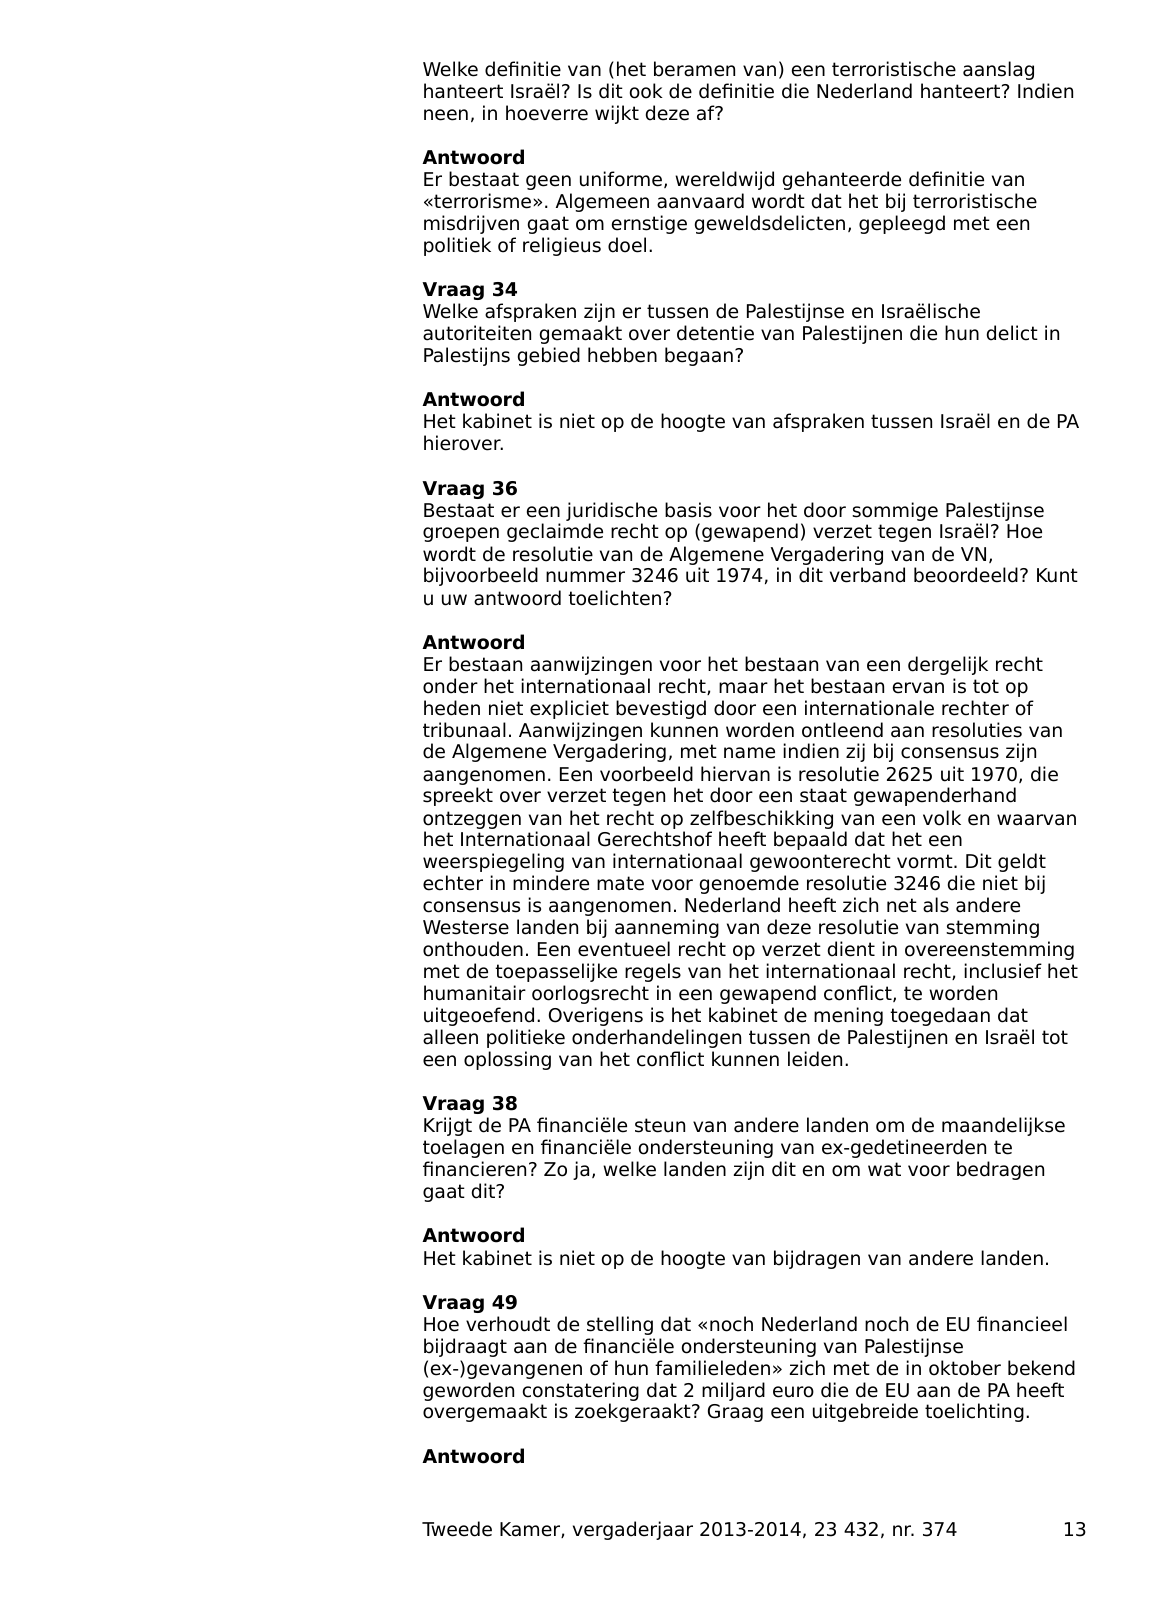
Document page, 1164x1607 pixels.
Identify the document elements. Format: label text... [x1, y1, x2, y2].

text Antwoord [422, 389, 1087, 411]
text Antwoord [422, 1446, 1087, 1468]
text Er bestaat geen uniforme, wereldwijd gehanteerde definitie van «terrorisme». Algemeen aanvaard wordt dat het bij terroristische misdrijven gaat om ernstige geweldsdelicten, gepleegd met een politiek of religieus doel. [422, 169, 1087, 257]
text Hoe verhoudt de stelling dat «noch Nederland noch de EU financieel bijdraagt aan de financiële ondersteuning van Palestijnse (ex-)gevangenen of hun familieleden» zich met de in oktober bekend geworden constatering dat 2 miljard euro die de EU aan de PA heeft overgemaakt is zoekgeraakt? Graag een uitgebreide toelichting. [422, 1313, 1087, 1423]
text Het kabinet is niet op de hoogte van afspraken tussen Israël en de PA hierover. [422, 411, 1087, 455]
text Antwoord [422, 147, 1087, 169]
text Antwoord [422, 1225, 1087, 1247]
text Welke afspraken zijn er tussen de Palestijnse en Israëlische autoriteiten gemaakt over detentie van Palestijnen die hun delict in Palestijns gebied hebben begaan? [422, 301, 1087, 367]
text Vraag 49 [422, 1292, 1087, 1313]
text Antwoord [422, 632, 1087, 653]
text Welke definitie van (het beramen van) een terroristische aanslag hanteert Israël? Is dit ook de definitie die Nederland hanteert? Indien neen, in hoeverre wijkt deze af? [422, 59, 1087, 125]
text Het kabinet is niet op de hoogte van bijdragen van andere landen. [422, 1247, 1087, 1269]
text Bestaat er een juridische basis voor het door sommige Palestijnse groepen geclaimde recht op (gewapend) verzet tegen Israël? Hoe wordt de resolutie van de Algemene Vergadering van de VN, bijvoorbeeld nummer 3246 uit 1974, in dit verband beoordeeld? Kunt u uw antwoord toelichten? [422, 499, 1087, 609]
text Vraag 36 [422, 477, 1087, 499]
text Krijgt de PA financiële steun van andere landen om de maandelijkse toelagen en financiële ondersteuning van ex-gedetineerden te financieren? Zo ja, welke landen zijn dit en om wat voor bedragen gaat dit? [422, 1115, 1087, 1203]
text Er bestaan aanwijzingen voor het bestaan van een dergelijk recht onder het internationaal recht, maar het bestaan ervan is tot op heden niet expliciet bevestigd door een internationale rechter of tribunaal. Aanwijzingen kunnen worden ontleend aan resoluties van de Algemene Vergadering, met name indien zij bij consensus zijn aangenomen. Een voorbeeld hiervan is resolutie 2625 uit 1970, die spreekt over verzet tegen het door een staat gewapenderhand ontzeggen van het recht op zelfbeschikking van een volk en waarvan het Internationaal Gerechtshof heeft bepaald dat het een weerspiegeling van internationaal gewoonterecht vormt. Dit geldt echter in mindere mate voor genoemde resolutie 3246 die niet bij consensus is aangenomen. Nederland heeft zich net als andere Westerse landen bij aanneming van deze resolutie van stemming onthouden. Een eventueel recht op verzet dient in overeenstemming met de toepasselijke regels van het internationaal recht, inclusief het humanitair oorlogsrecht in een gewapend conflict, te worden uitgeoefend. Overigens is het kabinet de mening toegedaan dat alleen politieke onderhandelingen tussen de Palestijnen en Israël tot een oplossing van het conflict kunnen leiden. [422, 653, 1087, 1071]
text Vraag 38 [422, 1093, 1087, 1115]
text Vraag 34 [422, 279, 1087, 301]
